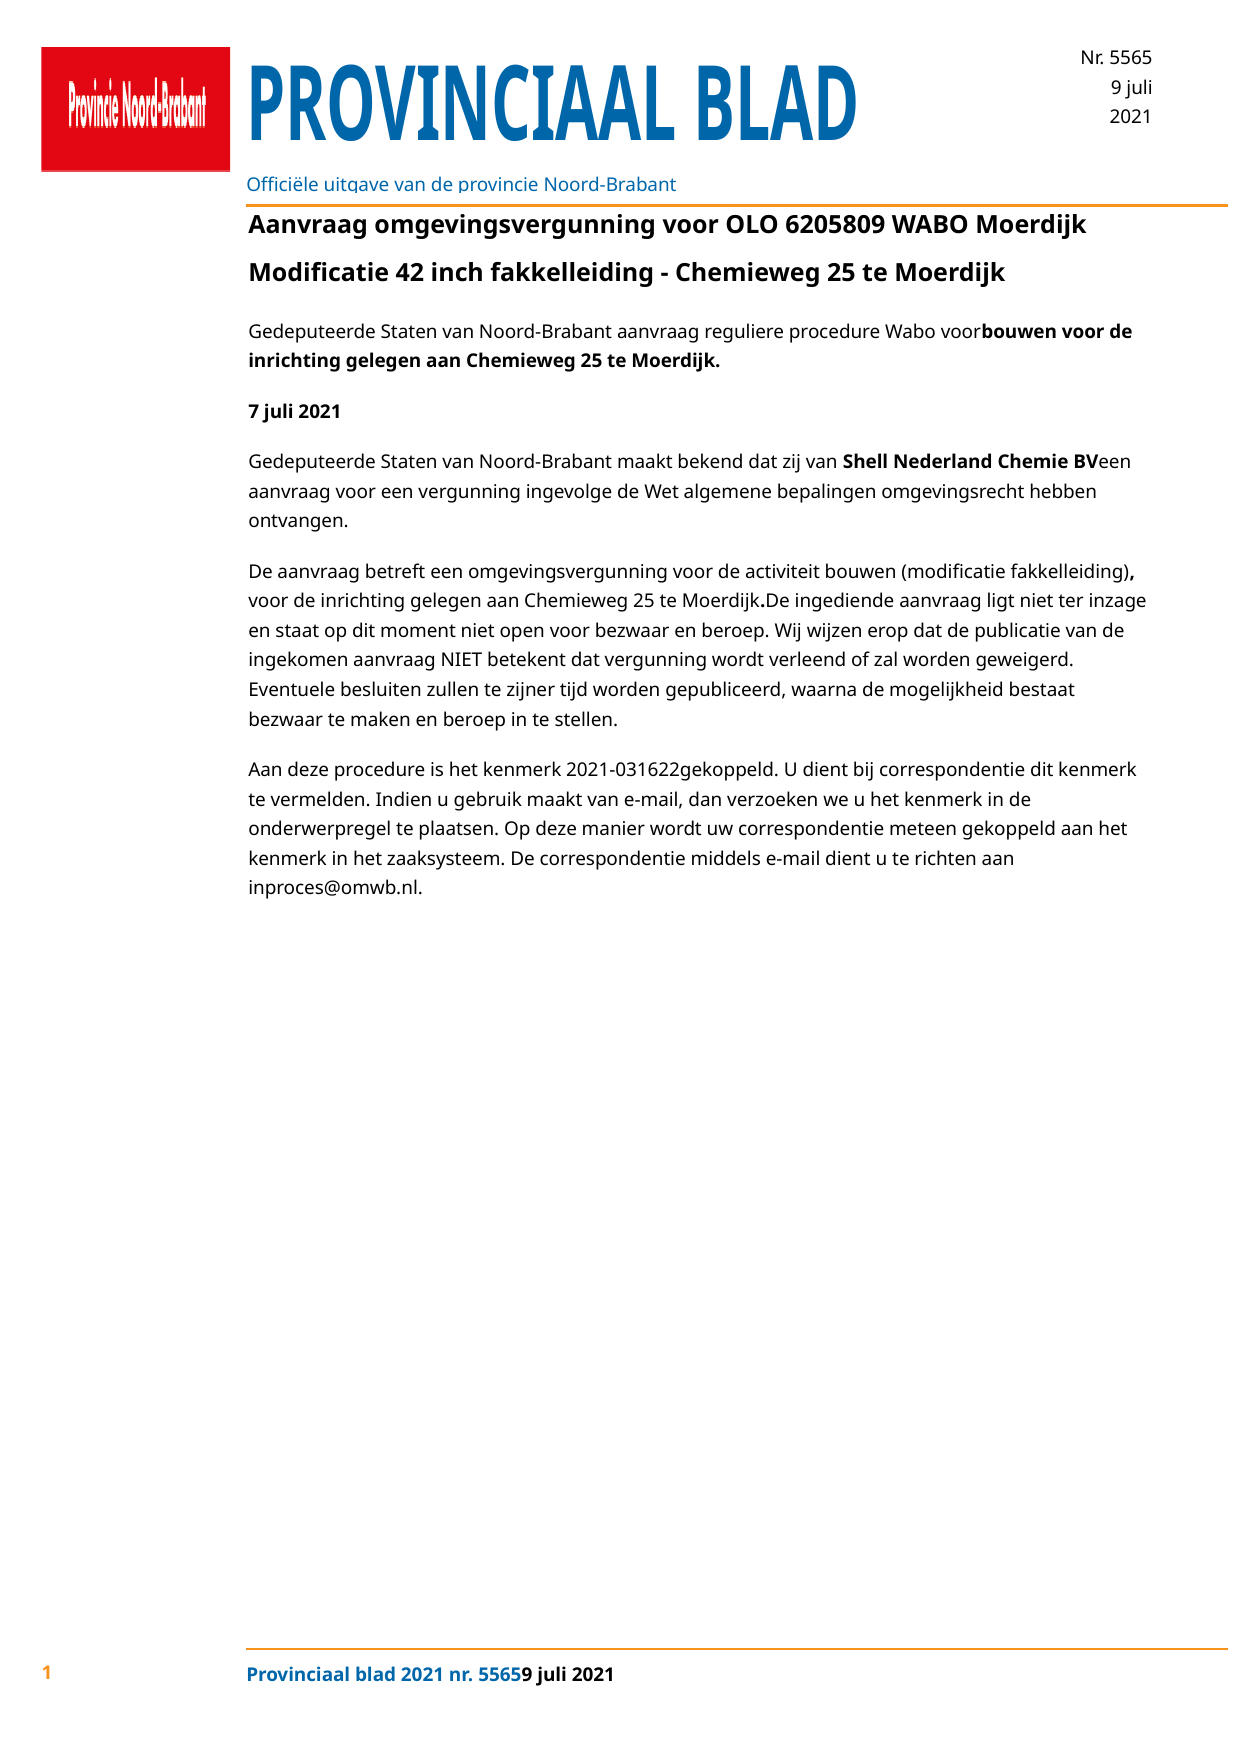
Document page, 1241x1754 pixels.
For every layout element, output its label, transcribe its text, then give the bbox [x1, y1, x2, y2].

text Gedeputeerde Staten van Noord-Brabant maakt bekend dat zij van Shell Nederland Chemie BVeen aanvraag voor een vergunning ingevolge de Wet algemene bepalingen omgevingsrecht hebben ontvangen. [248, 448, 1152, 533]
picture [41, 47, 231, 172]
text Aan deze procedure is het kenmerk 2021-031622gekoppeld. U dient bij correspondentie dit kenmerk te vermelden. Indien u gebruik maakt van e-mail, dan verzoeken we u het kenmerk in de onderwerpregel te plaatsen. Op deze manier wordt uw correspondentie meteen gekoppeld aan het kenmerk in het zaaksysteem. De correspondentie middels e-mail dient u te richten aan inproces@omwb.nl. [248, 756, 1152, 900]
text Gedeputeerde Staten van Noord-Brabant aanvraag reguliere procedure Wabo voorbouwen voor de inrichting gelegen aan Chemieweg 25 te Moerdijk. [248, 318, 1152, 373]
text Aanvraag omgevingsvergunning voor OLO 6205809 WABO Moerdijk Modificatie 42 inch fakkelleiding - Chemieweg 25 te Moerdijk [248, 207, 1152, 288]
text 7 juli 2021 [248, 398, 1152, 424]
text De aanvraag betreft een omgevingsvergunning voor de activiteit bouwen (modificatie fakkelleiding), voor de inrichting gelegen aan Chemieweg 25 te Moerdijk.De ingediende aanvraag ligt niet ter inzage en staat op dit moment niet open voor bezwaar en beroep. Wij wijzen erop dat de publicatie van de ingekomen aanvraag NIET betekent dat vergunning wordt verleend of zal worden geweigerd. Eventuele besluiten zullen te zijner tijd worden gepubliceerd, waarna de mogelijkheid bestaat bezwaar te maken en beroep in te stellen. [248, 558, 1152, 732]
